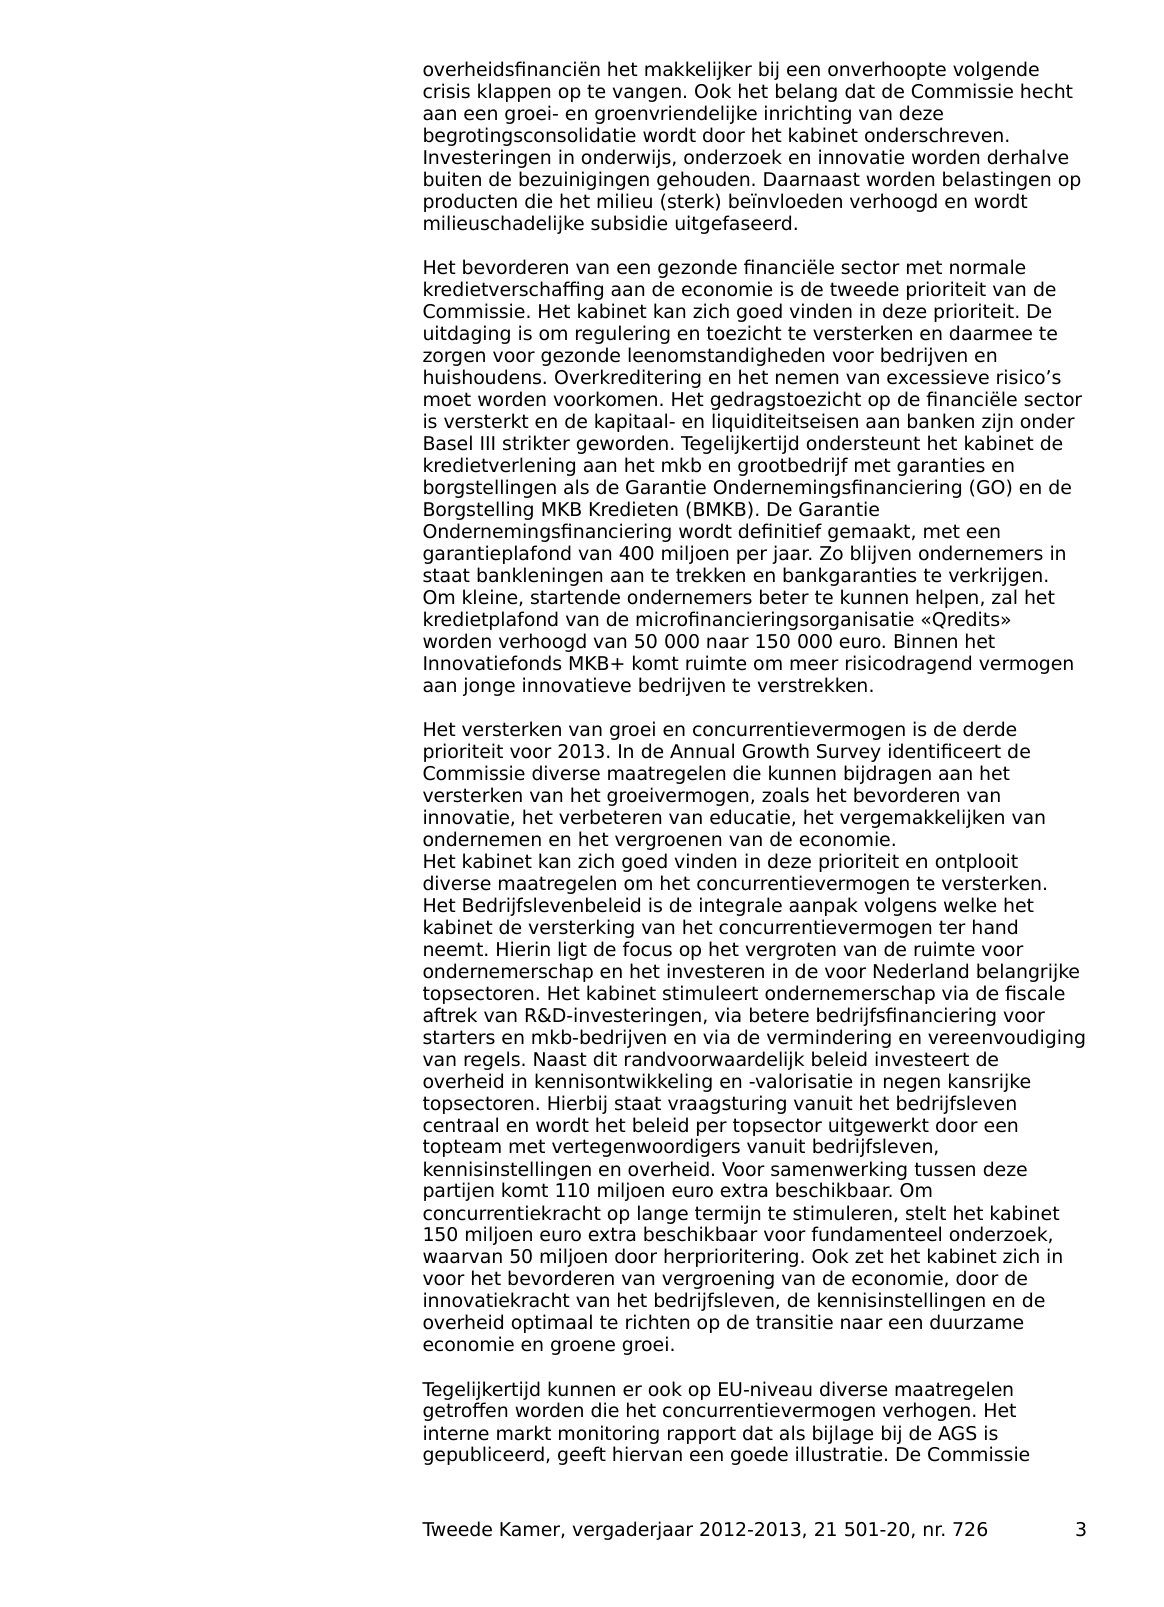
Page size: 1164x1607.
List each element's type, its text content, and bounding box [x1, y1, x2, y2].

text overheidsfinanciën het makkelijker bij een onverhoopte volgende crisis klappen op te vangen. Ook het belang dat de Commissie hecht aan een groei- en groenvriendelijke inrichting van deze begrotingsconsolidatie wordt door het kabinet onderschreven. Investeringen in onderwijs, onderzoek en innovatie worden derhalve buiten de bezuinigingen gehouden. Daarnaast worden belastingen op producten die het milieu (sterk) beïnvloeden verhoogd en wordt milieuschadelijke subsidie uitgefaseerd. [422, 59, 1087, 235]
text Het kabinet kan zich goed vinden in deze prioriteit en ontplooit diverse maatregelen om het concurrentievermogen te versterken. Het Bedrijfslevenbeleid is de integrale aanpak volgens welke het kabinet de versterking van het concurrentievermogen ter hand neemt. Hierin ligt de focus op het vergroten van de ruimte voor ondernemerschap en het investeren in de voor Nederland belangrijke topsectoren. Het kabinet stimuleert ondernemerschap via de fiscale aftrek van R&D-investeringen, via betere bedrijfsfinanciering voor starters en mkb-bedrijven en via de vermindering en vereenvoudiging van regels. Naast dit randvoorwaardelijk beleid investeert de overheid in kennisontwikkeling en -valorisatie in negen kansrijke topsectoren. Hierbij staat vraagsturing vanuit het bedrijfsleven centraal en wordt het beleid per topsector uitgewerkt door een topteam met vertegenwoordigers vanuit bedrijfsleven, kennisinstellingen en overheid. Voor samenwerking tussen deze partijen komt 110 miljoen euro extra beschikbaar. Om concurrentiekracht op lange termijn te stimuleren, stelt het kabinet 150 miljoen euro extra beschikbaar voor fundamenteel onderzoek, waarvan 50 miljoen door herprioritering. Ook zet het kabinet zich in voor het bevorderen van vergroening van de economie, door de innovatiekracht van het bedrijfsleven, de kennisinstellingen en de overheid optimaal te richten op de transitie naar een duurzame economie en groene groei. [422, 851, 1087, 1356]
text Het bevorderen van een gezonde financiële sector met normale kredietverschaffing aan de economie is de tweede prioriteit van de Commissie. Het kabinet kan zich goed vinden in deze prioriteit. De uitdaging is om regulering en toezicht te versterken en daarmee te zorgen voor gezonde leenomstandigheden voor bedrijven en huishoudens. Overkreditering en het nemen van excessieve risico’s moet worden voorkomen. Het gedragstoezicht op de financiële sector is versterkt en de kapitaal- en liquiditeitseisen aan banken zijn onder Basel III strikter geworden. Tegelijkertijd ondersteunt het kabinet de kredietverlening aan het mkb en grootbedrijf met garanties en borgstellingen als de Garantie Ondernemingsfinanciering (GO) en de Borgstelling MKB Kredieten (BMKB). De Garantie Ondernemingsfinanciering wordt definitief gemaakt, met een garantieplafond van 400 miljoen per jaar. Zo blijven ondernemers in staat bankleningen aan te trekken en bankgaranties te verkrijgen. Om kleine, startende ondernemers beter te kunnen helpen, zal het kredietplafond van de microfinancieringsorganisatie «Qredits» worden verhoogd van 50 000 naar 150 000 euro. Binnen het Innovatiefonds MKB+ komt ruimte om meer risicodragend vermogen aan jonge innovatieve bedrijven te verstrekken. [422, 257, 1087, 697]
text Tegelijkertijd kunnen er ook op EU-niveau diverse maatregelen getroffen worden die het concurrentievermogen verhogen. Het interne markt monitoring rapport dat als bijlage bij de AGS is gepubliceerd, geeft hiervan een goede illustratie. De Commissie [422, 1378, 1087, 1466]
text Het versterken van groei en concurrentievermogen is de derde prioriteit voor 2013. In de Annual Growth Survey identificeert de Commissie diverse maatregelen die kunnen bijdragen aan het versterken van het groeivermogen, zoals het bevorderen van innovatie, het verbeteren van educatie, het vergemakkelijken van ondernemen en het vergroenen van de economie. [422, 719, 1087, 851]
